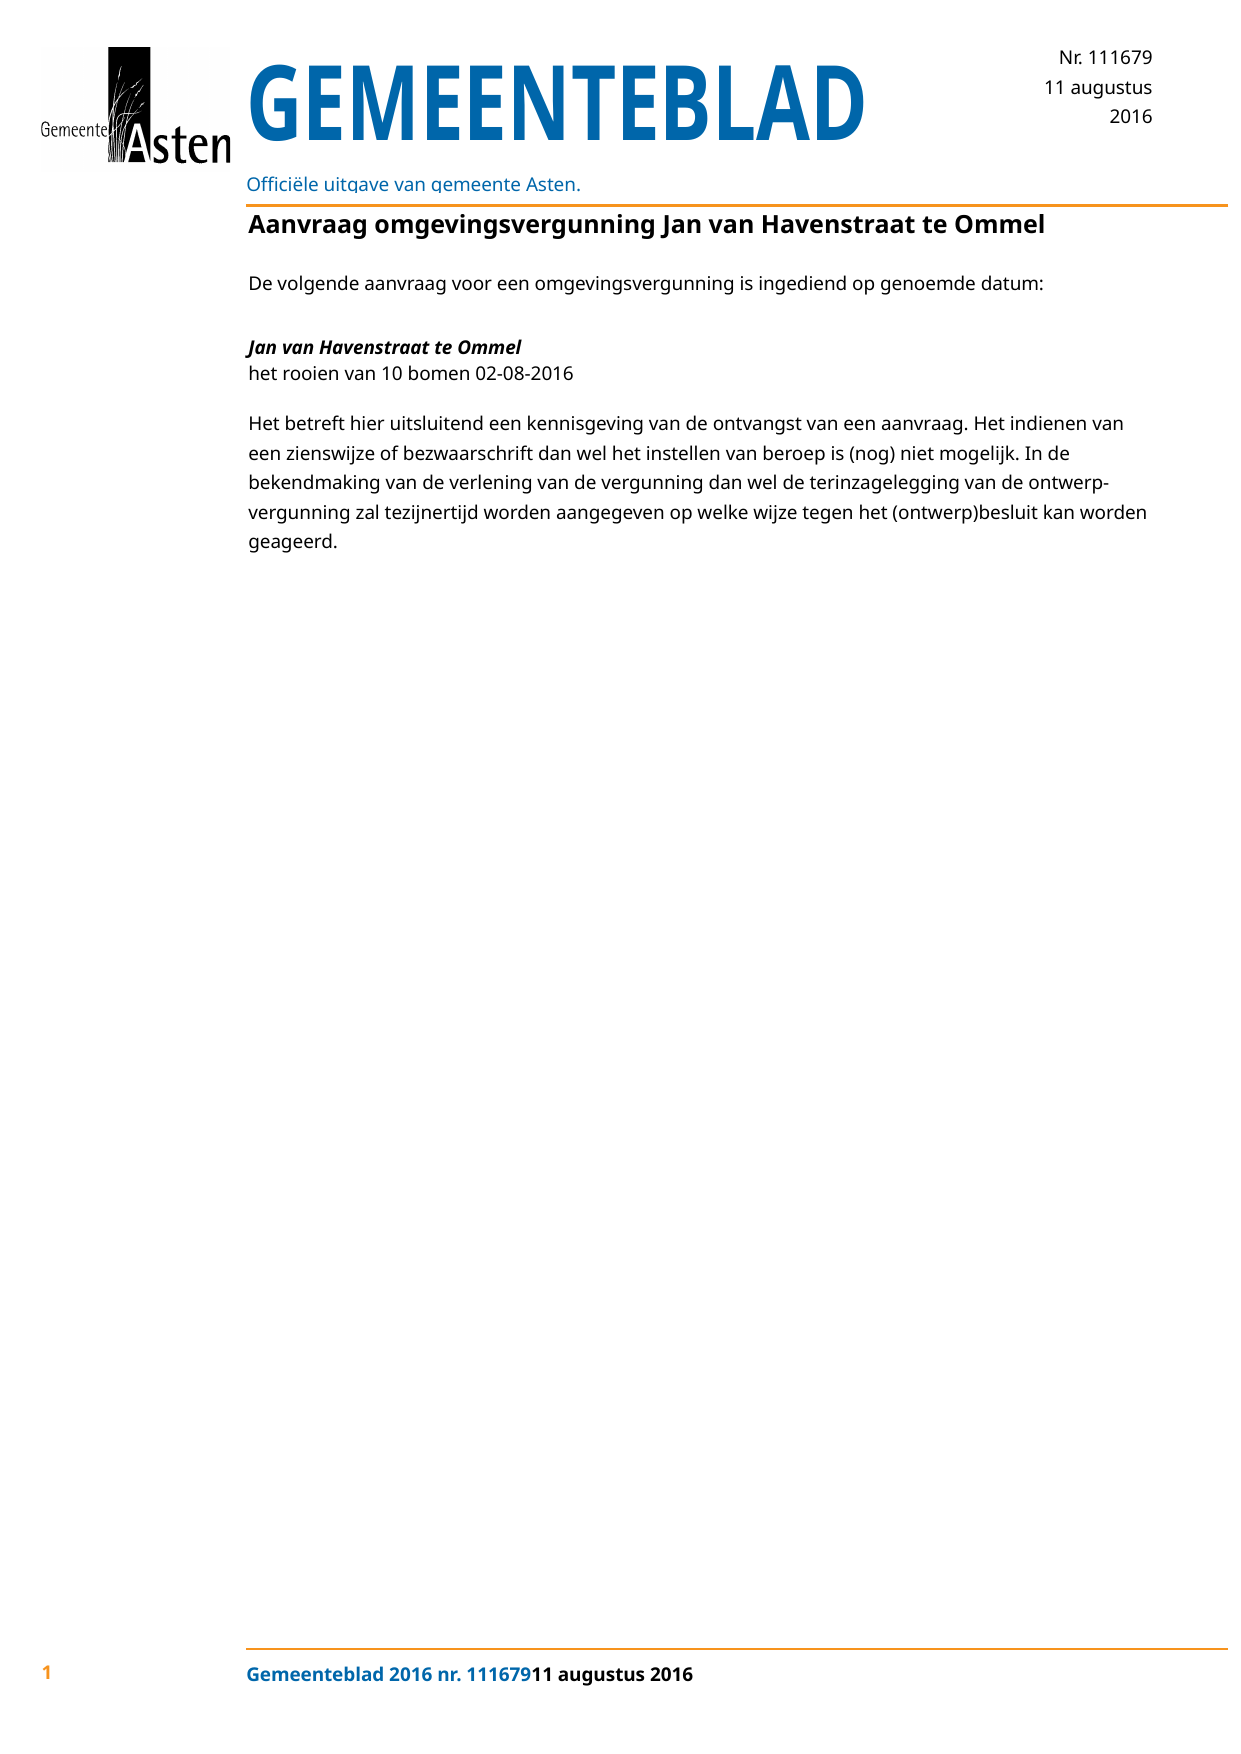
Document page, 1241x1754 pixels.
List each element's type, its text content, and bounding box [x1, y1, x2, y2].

picture [41, 47, 231, 172]
text het rooien van 10 bomen 02-08-2016 [248, 360, 1152, 386]
text De volgende aanvraag voor een omgevingsvergunning is ingediend op genoemde datum: [248, 270, 1152, 296]
text Jan van Havenstraat te Ommel [248, 334, 1152, 360]
text Het betreft hier uitsluitend een kennisgeving van de ontvangst van een aanvraag. Het indienen van een zienswijze of bezwaarschrift dan wel het instellen van beroep is (nog) niet mogelijk. In de bekendmaking van de verlening van de vergunning dan wel de terinzagelegging van de ontwerp-vergunning zal tezijnertijd worden aangegeven op welke wijze tegen het (ontwerp)besluit kan worden geageerd. [248, 410, 1152, 554]
text Aanvraag omgevingsvergunning Jan van Havenstraat te Ommel [248, 207, 1152, 241]
